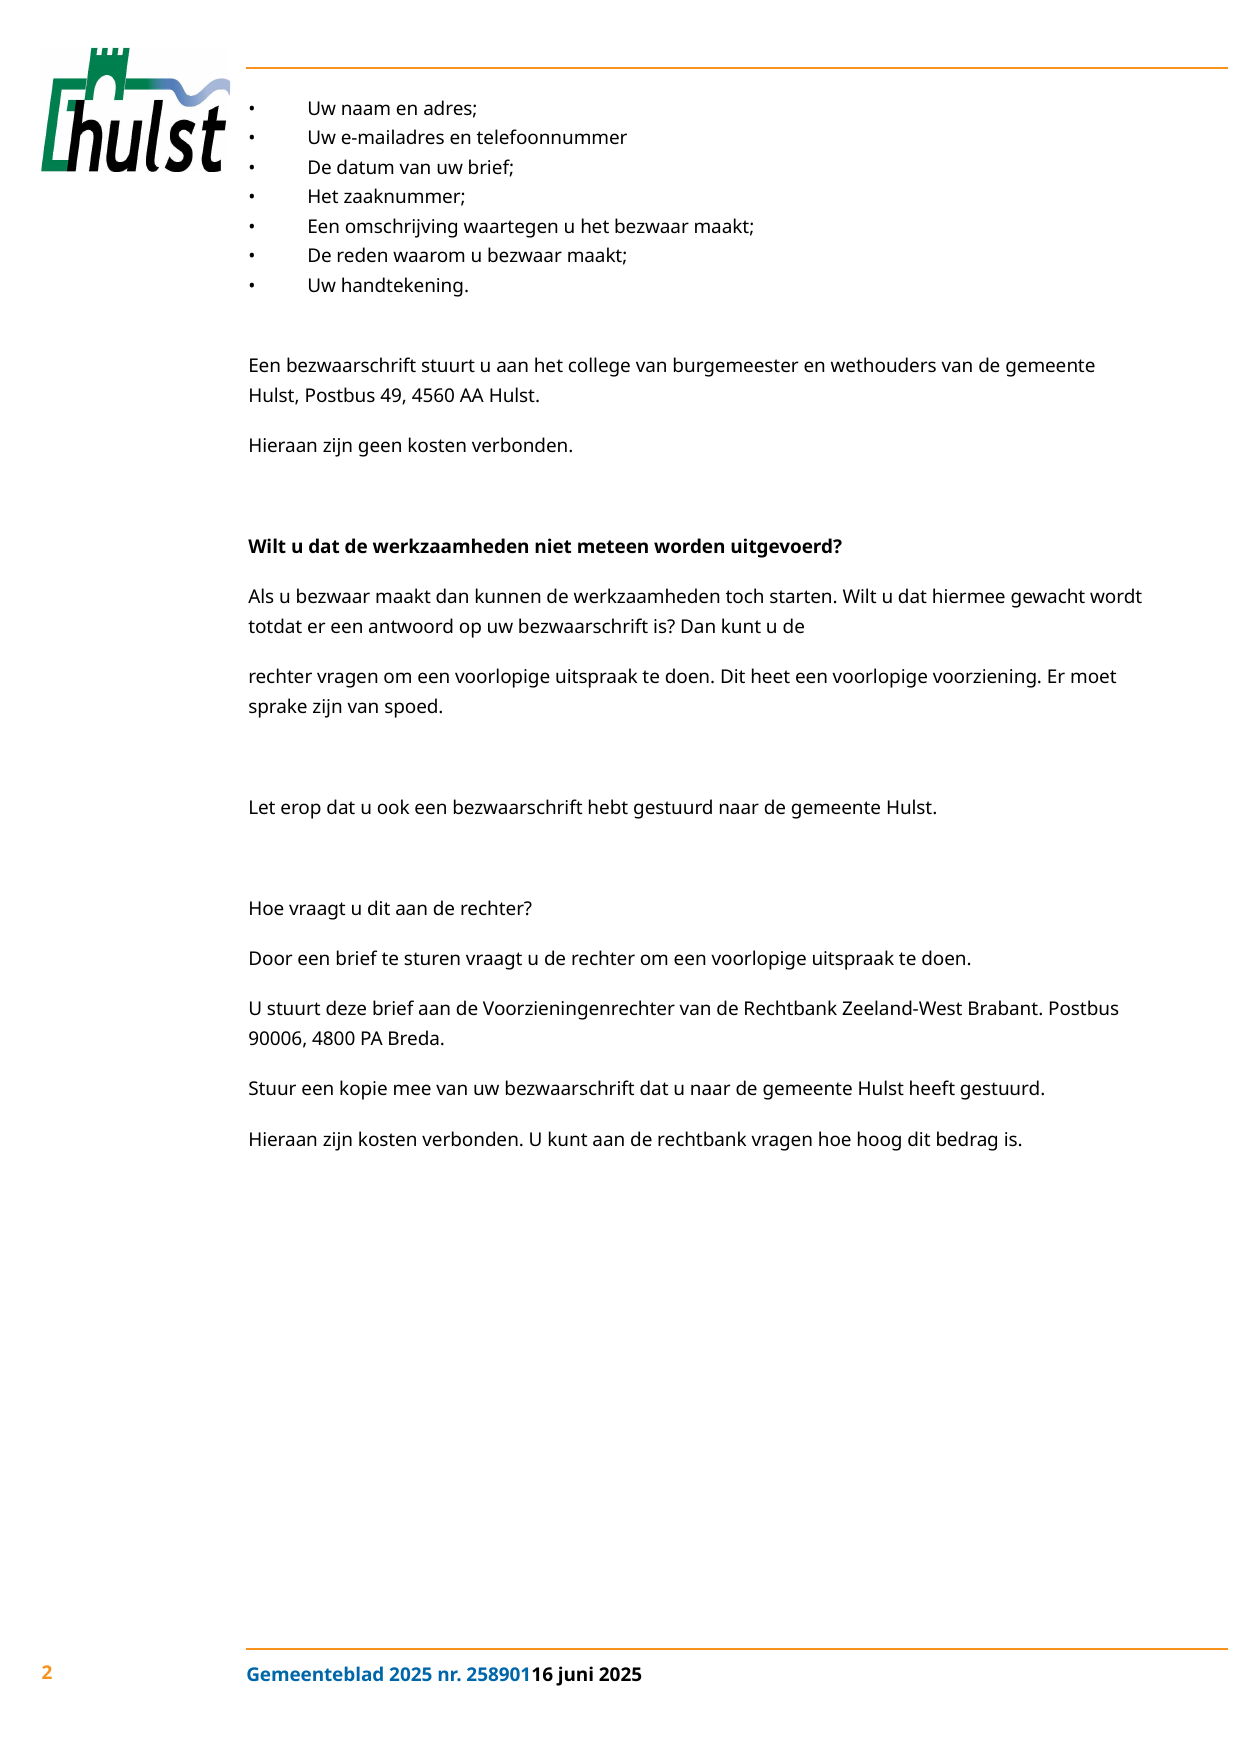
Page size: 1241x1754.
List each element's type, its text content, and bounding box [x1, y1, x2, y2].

list Een omschrijving waartegen u het bezwaar maakt; [248, 213, 1152, 239]
list Het zaaknummer; [248, 183, 1152, 209]
list De reden waarom u bezwaar maakt; [248, 243, 1152, 268]
text Door een brief te sturen vraagt u de rechter om een voorlopige uitspraak te doen. [248, 945, 1152, 971]
text Wilt u dat de werkzaamheden niet meteen worden uitgevoerd? [248, 533, 1152, 559]
text Hieraan zijn geen kosten verbonden. [248, 432, 1152, 458]
text Let erop dat u ook een bezwaarschrift hebt gestuurd naar de gemeente Hulst. [248, 794, 1152, 820]
list De datum van uw brief; [248, 154, 1152, 180]
list Uw e-mailadres en telefoonnummer [248, 124, 1152, 150]
text Als u bezwaar maakt dan kunnen de werkzaamheden toch starten. Wilt u dat hiermee gewacht wordt totdat er een antwoord op uw bezwaarschrift is? Dan kunt u de [248, 583, 1152, 639]
list Uw naam en adres; [248, 95, 1152, 121]
text U stuurt deze brief aan de Voorzieningenrechter van de Rechtbank Zeeland-West Brabant. Postbus 90006, 4800 PA Breda. [248, 996, 1152, 1051]
picture [41, 47, 231, 172]
text Stuur een kopie mee van uw bezwaarschrift dat u naar de gemeente Hulst heeft gestuurd. [248, 1076, 1152, 1101]
text Hoe vraagt u dit aan de rechter? [248, 895, 1152, 921]
text Een bezwaarschrift stuurt u aan het college van burgemeester en wethouders van de gemeente Hulst, Postbus 49, 4560 AA Hulst. [248, 352, 1152, 408]
list Uw handtekening. [248, 272, 1152, 298]
text rechter vragen om een voorlopige uitspraak te doen. Dit heet een voorlopige voorziening. Er moet sprake zijn van spoed. [248, 663, 1152, 719]
text Hieraan zijn kosten verbonden. U kunt aan de rechtbank vragen hoe hoog dit bedrag is. [248, 1126, 1152, 1152]
